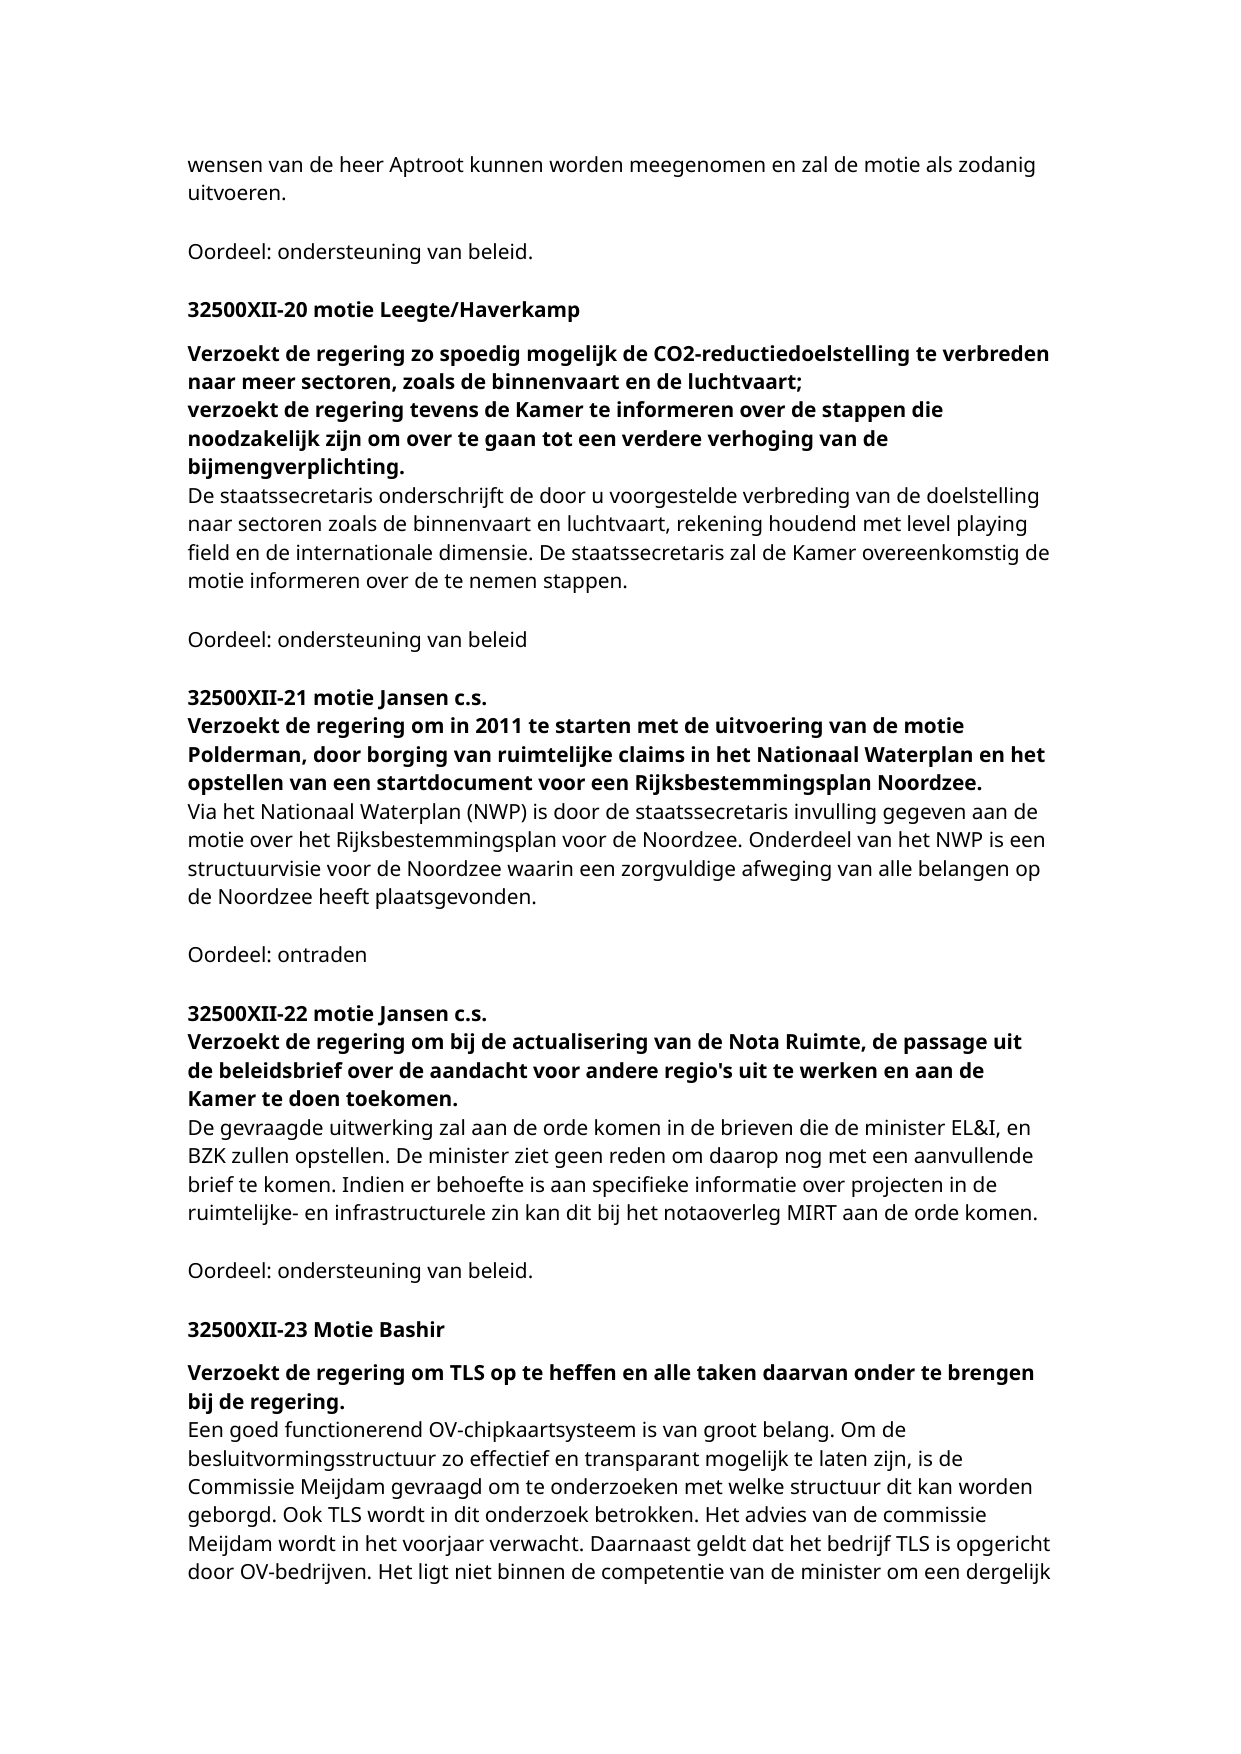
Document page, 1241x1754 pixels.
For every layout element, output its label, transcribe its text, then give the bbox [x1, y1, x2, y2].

text wensen van de heer Aptroot kunnen worden meegenomen en zal de motie als zodanig uitvoeren. [187, 150, 1053, 207]
text Verzoekt de regering om in 2011 te starten met de uitvoering van de motie Polderman, door borging van ruimtelijke claims in het Nationaal Waterplan en het opstellen van een startdocument voor een Rijksbestemmingsplan Noordzee. [187, 712, 1053, 797]
text Via het Nationaal Waterplan (NWP) is door de staatssecretaris invulling gegeven aan de motie over het Rijksbestemmingsplan voor de Noordzee. Onderdeel van het NWP is een structuurvisie voor de Noordzee waarin een zorgvuldige afweging van alle belangen op de Noordzee heeft plaatsgevonden. [187, 797, 1053, 911]
text Oordeel: ondersteuning van beleid. [187, 1257, 1053, 1285]
text Oordeel: ondersteuning van beleid. [187, 237, 1053, 265]
text De gevraagde uitwerking zal aan de orde komen in de brieven die de minister EL&I, en BZK zullen opstellen. De minister ziet geen reden om daarop nog met een aanvullende brief te komen. Indien er behoefte is aan specifieke informatie over projecten in de ruimtelijke- en infrastructurele zin kan dit bij het notaoverleg MIRT aan de orde komen. [187, 1113, 1053, 1227]
text Oordeel: ontraden [187, 941, 1053, 969]
text 32500XII-20 motie Leegte/Haverkamp [187, 295, 1053, 324]
text Verzoekt de regering zo spoedig mogelijk de CO2-reductiedoelstelling te verbreden naar meer sectoren, zoals de binnenvaart en de luchtvaart; [187, 339, 1053, 396]
text Verzoekt de regering om TLS op te heffen en alle taken daarvan onder te brengen bij de regering. [187, 1358, 1053, 1415]
text Verzoekt de regering om bij de actualisering van de Nota Ruimte, de passage uit de beleidsbrief over de aandacht voor andere regio's uit te werken en aan de Kamer te doen toekomen. [187, 1027, 1053, 1113]
text Oordeel: ondersteuning van beleid [187, 625, 1053, 653]
text De staatssecretaris onderschrijft de door u voorgestelde verbreding van de doelstelling naar sectoren zoals de binnenvaart en luchtvaart, rekening houdend met level playing field en de internationale dimensie. De staatssecretaris zal de Kamer overeenkomstig de motie informeren over de te nemen stappen. [187, 481, 1053, 595]
text verzoekt de regering tevens de Kamer te informeren over de stappen die noodzakelijk zijn om over te gaan tot een verdere verhoging van de bijmengverplichting. [187, 396, 1053, 481]
text Een goed functionerend OV-chipkaartsysteem is van groot belang. Om de besluitvormingsstructuur zo effectief en transparant mogelijk te laten zijn, is de Commissie Meijdam gevraagd om te onderzoeken met welke structuur dit kan worden geborgd. Ook TLS wordt in dit onderzoek betrokken. Het advies van de commissie Meijdam wordt in het voorjaar verwacht. Daarnaast geldt dat het bedrijf TLS is opgericht door OV-bedrijven. Het ligt niet binnen de competentie van de minister om een dergelijk [187, 1415, 1053, 1586]
text 32500XII-21 motie Jansen c.s. [187, 683, 1053, 712]
text 32500XII-22 motie Jansen c.s. [187, 999, 1053, 1027]
text 32500XII-23 Motie Bashir [187, 1315, 1053, 1343]
